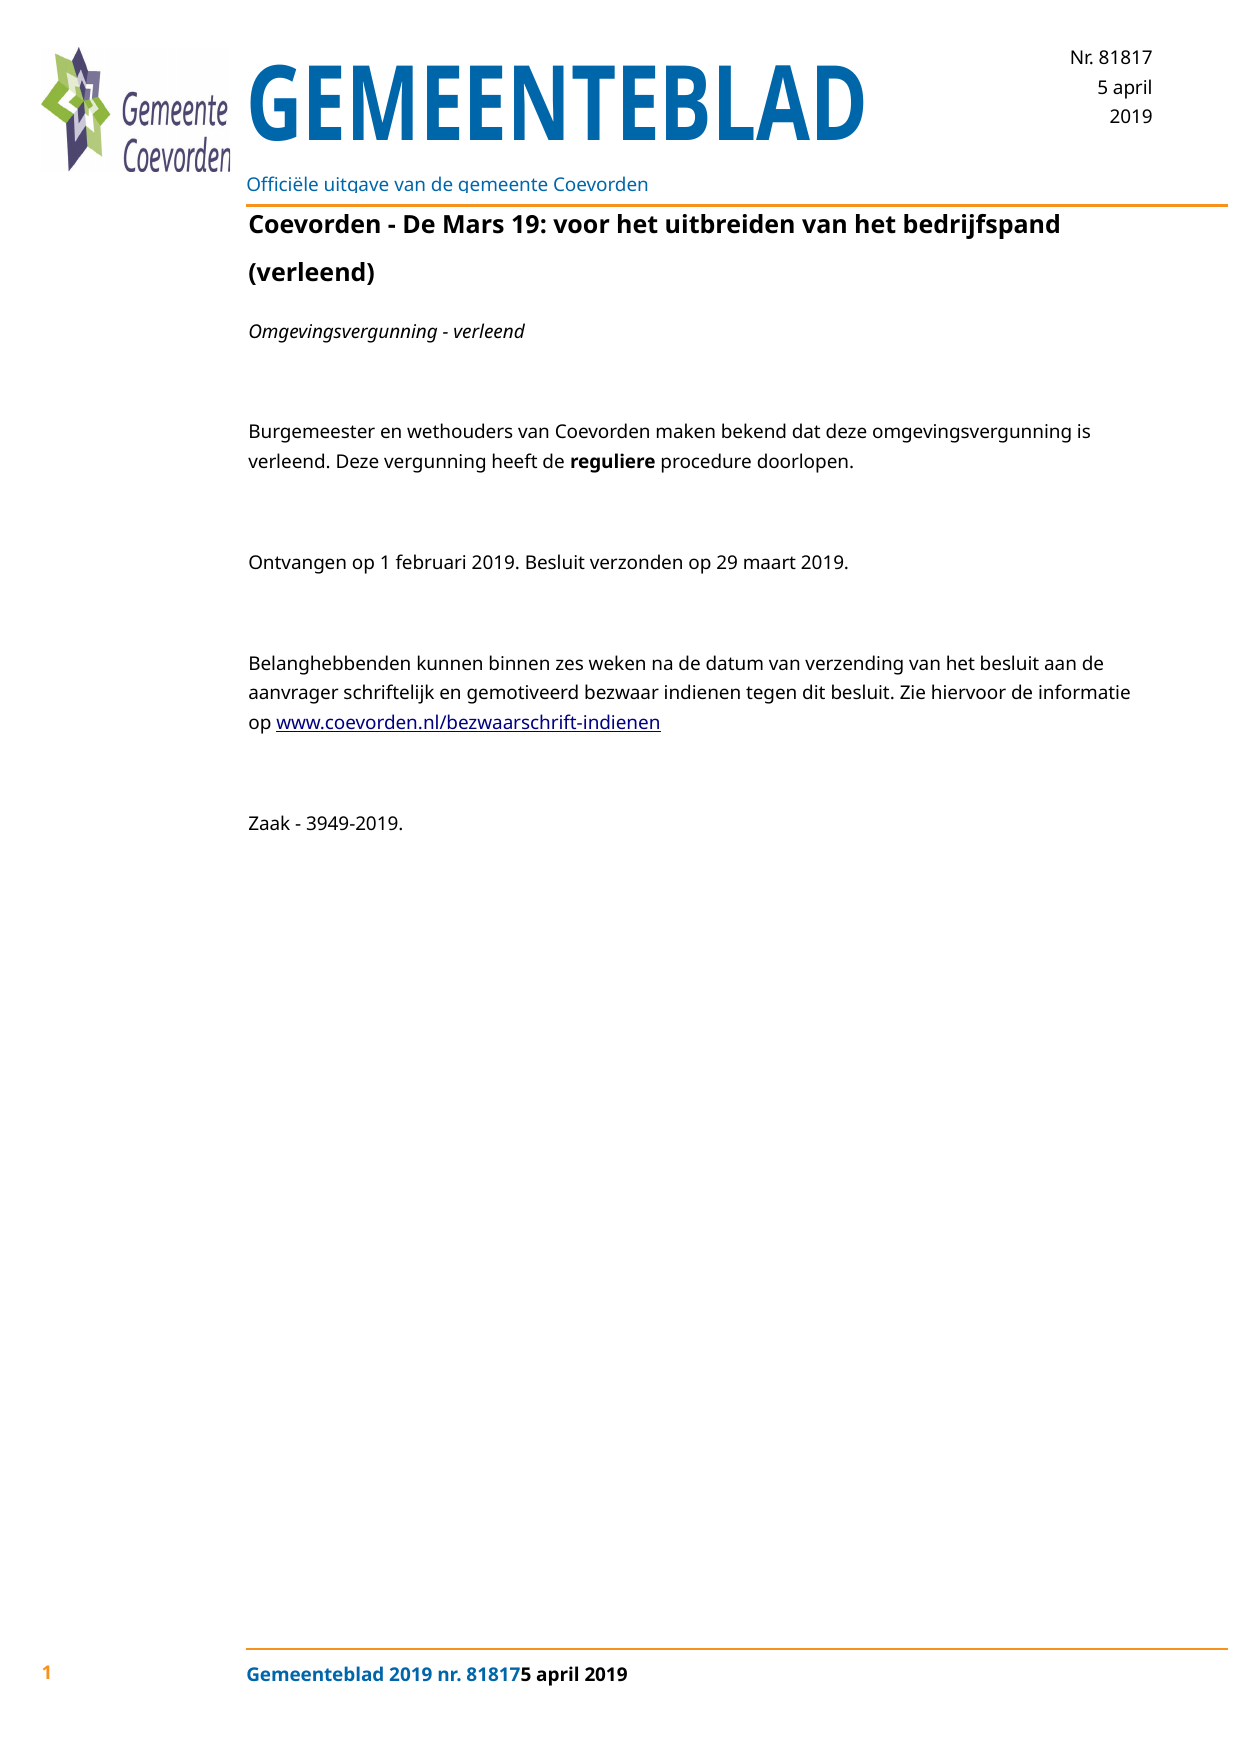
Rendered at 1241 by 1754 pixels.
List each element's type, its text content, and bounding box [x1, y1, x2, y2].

text Zaak - 3949-2019. [248, 810, 1152, 836]
text Omgevingsvergunning - verleend [248, 318, 1152, 344]
text Ontvangen op 1 februari 2019. Besluit verzonden op 29 maart 2019. [248, 549, 1152, 575]
picture [41, 47, 231, 172]
text Burgemeester en wethouders van Coevorden maken bekend dat deze omgevingsvergunning is verleend. Deze vergunning heeft de reguliere procedure doorlopen. [248, 419, 1152, 474]
text Belanghebbenden kunnen binnen zes weken na de datum van verzending van het besluit aan de aanvrager schriftelijk en gemotiveerd bezwaar indienen tegen dit besluit. Zie hiervoor de informatie op www.coevorden.nl/bezwaarschrift-indienen [248, 650, 1152, 735]
text Coevorden - De Mars 19: voor het uitbreiden van het bedrijfspand (verleend) [248, 207, 1152, 288]
